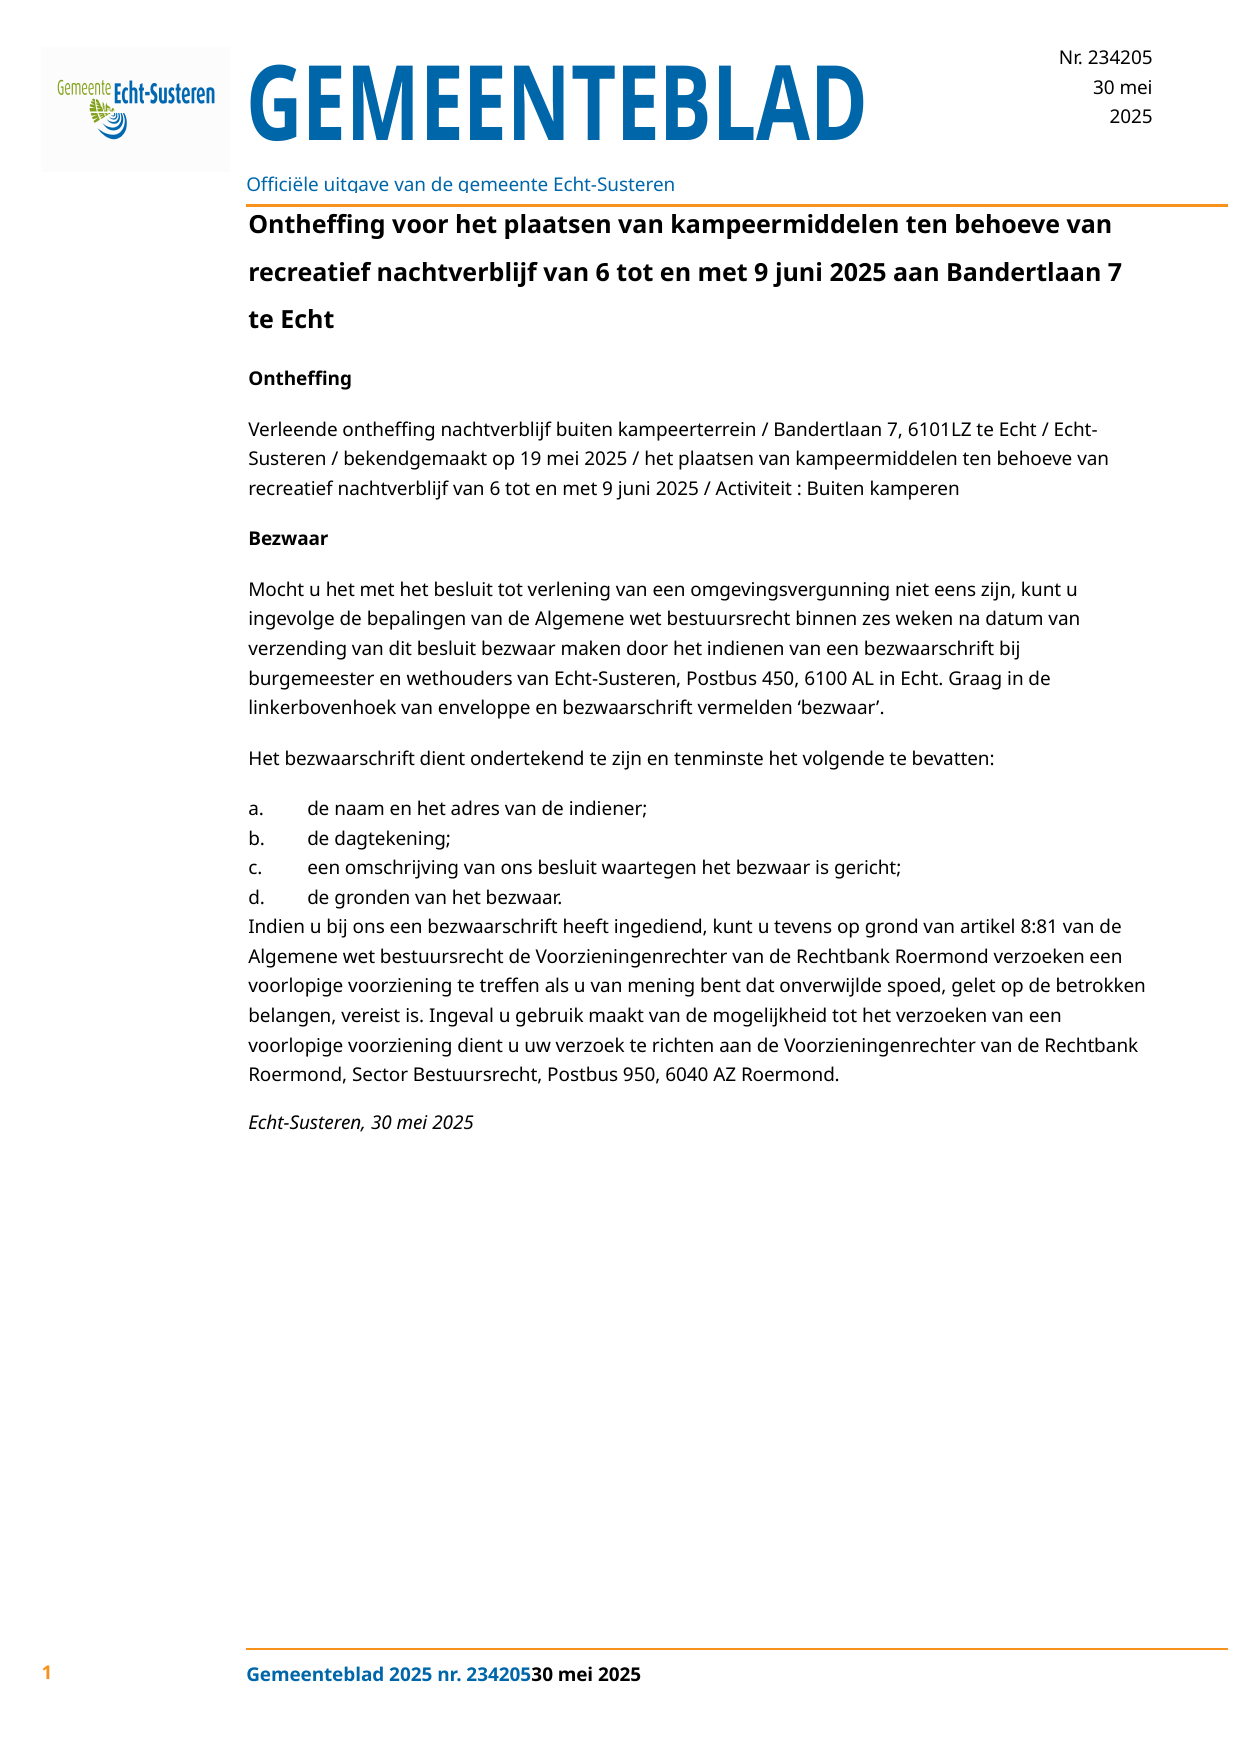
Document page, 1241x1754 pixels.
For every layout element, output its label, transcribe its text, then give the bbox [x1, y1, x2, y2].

text Verleende ontheffing nachtverblijf buiten kampeerterrein / Bandertlaan 7, 6101LZ te Echt / Echt-Susteren / bekendgemaakt op 19 mei 2025 / het plaatsen van kampeermiddelen ten behoeve van recreatief nachtverblijf van 6 tot en met 9 juni 2025 / Activiteit : Buiten kamperen [248, 416, 1152, 501]
picture [41, 47, 231, 172]
text Ontheffing voor het plaatsen van kampeermiddelen ten behoeve van recreatief nachtverblijf van 6 tot en met 9 juni 2025 aan Bandertlaan 7 te Echt [248, 207, 1152, 336]
text Mocht u het met het besluit tot verlening van een omgevingsvergunning niet eens zijn, kunt u ingevolge de bepalingen van de Algemene wet bestuursrecht binnen zes weken na datum van verzending van dit besluit bezwaar maken door het indienen van een bezwaarschrift bij burgemeester en wethouders van Echt-Susteren, Postbus 450, 6100 AL in Echt. Graag in de linkerbovenhoek van enveloppe en bezwaarschrift vermelden ‘bezwaar’. [248, 576, 1152, 720]
list een omschrijving van ons besluit waartegen het bezwaar is gericht; [248, 854, 1152, 880]
text Indien u bij ons een bezwaarschrift heeft ingediend, kunt u tevens op grond van artikel 8:81 van de Algemene wet bestuursrecht de Voorzieningenrechter van de Rechtbank Roermond verzoeken een voorlopige voorziening te treffen als u van mening bent dat onverwijlde spoed, gelet op de betrokken belangen, vereist is. Ingeval u gebruik maakt van de mogelijkheid tot het verzoeken van een voorlopige voorziening dient u uw verzoek te richten aan de Voorzieningenrechter van de Rechtbank Roermond, Sector Bestuursrecht, Postbus 950, 6040 AZ Roermond. [248, 913, 1152, 1087]
text Bezwaar [248, 526, 1152, 551]
text Echt-Susteren, 30 mei 2025 [248, 1109, 1152, 1135]
list de dagtekening; [248, 825, 1152, 850]
list de gronden van het bezwaar. [248, 884, 1152, 909]
text Het bezwaarschrift dient ondertekend te zijn en tenminste het volgende te bevatten: [248, 745, 1152, 770]
list de naam en het adres van de indiener; [248, 795, 1152, 821]
text Ontheffing [248, 366, 1152, 391]
